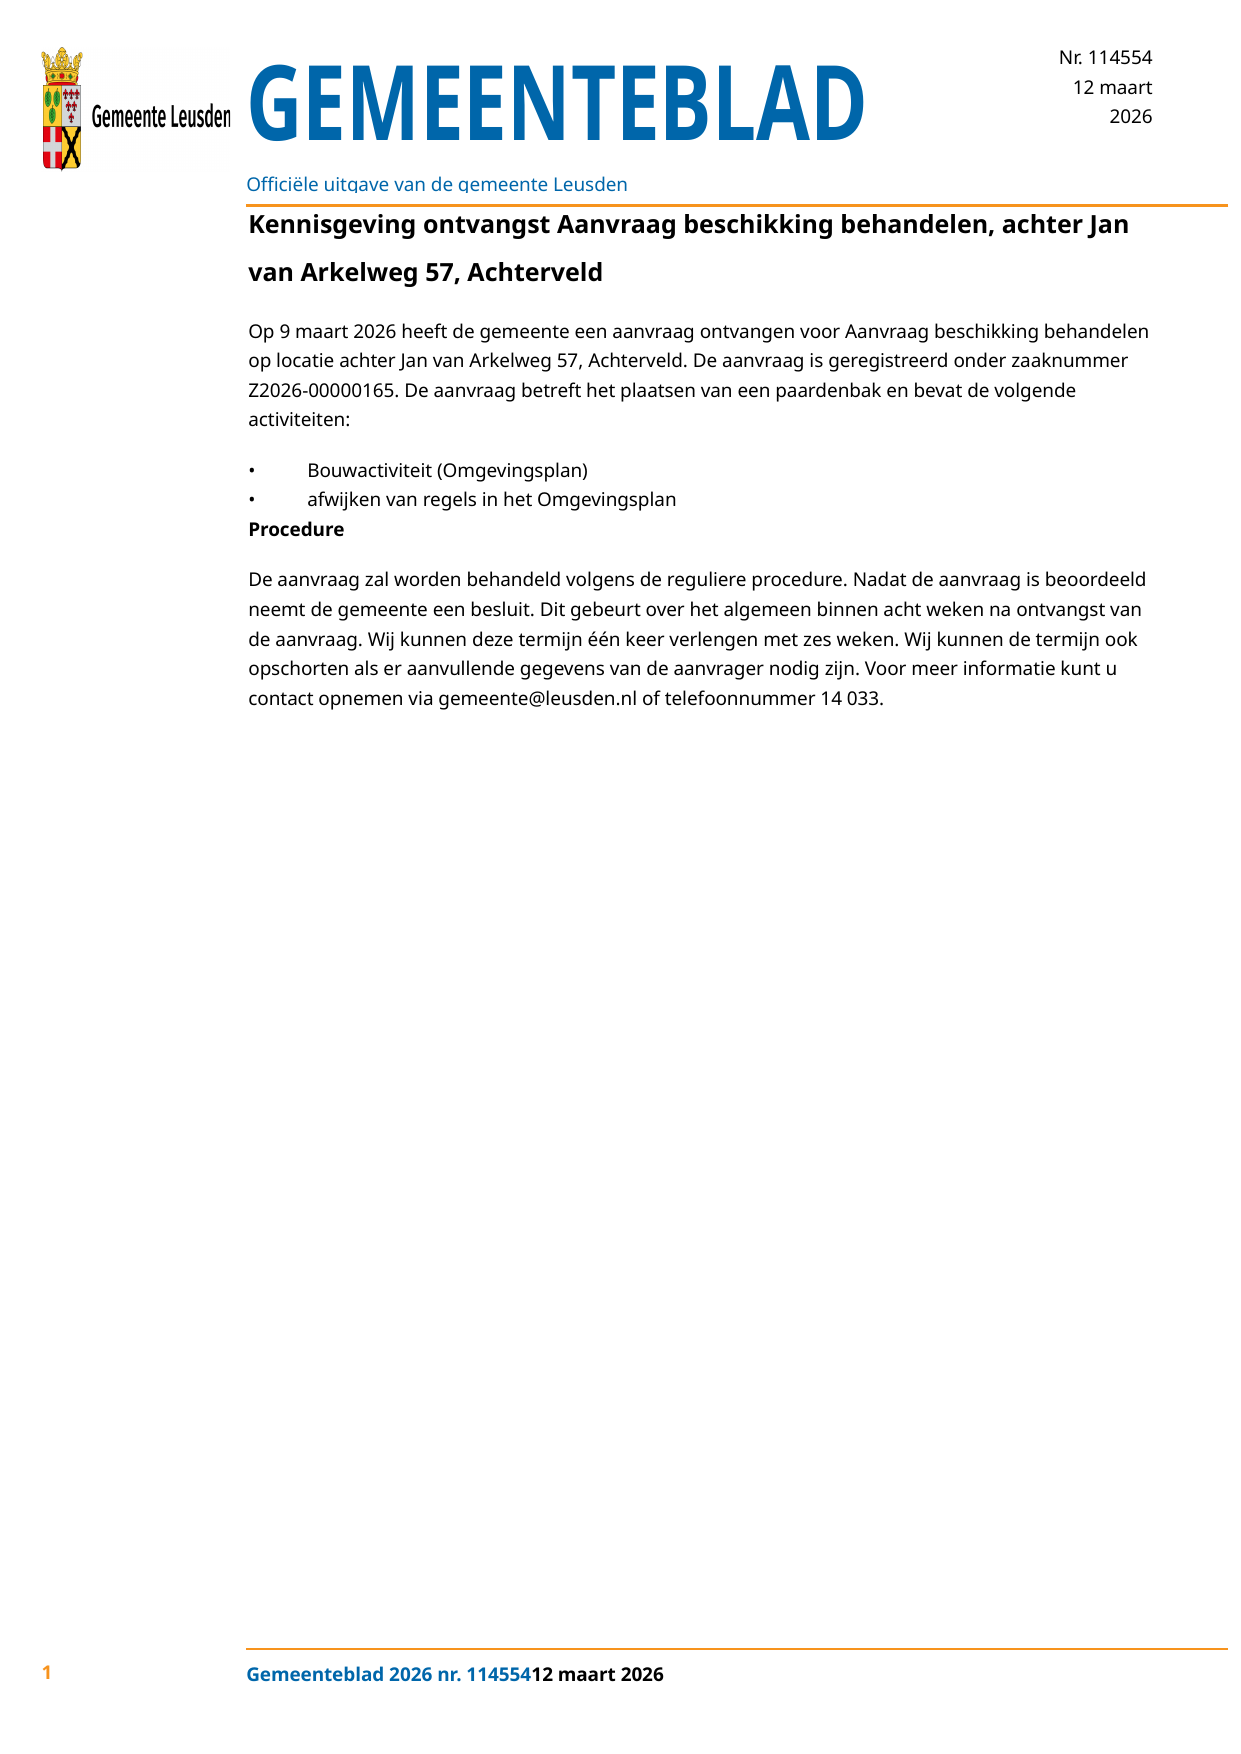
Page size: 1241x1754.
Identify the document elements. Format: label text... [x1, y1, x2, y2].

list Bouwactiviteit (Omgevingsplan) [248, 457, 1152, 483]
text Op 9 maart 2026 heeft de gemeente een aanvraag ontvangen voor Aanvraag beschikking behandelen op locatie achter Jan van Arkelweg 57, Achterveld. De aanvraag is geregistreerd onder zaaknummer Z2026-00000165. De aanvraag betreft het plaatsen van een paardenbak en bevat de volgende activiteiten: [248, 318, 1152, 432]
text Procedure [248, 516, 1152, 542]
picture [41, 47, 231, 172]
list afwijken van regels in het Omgevingsplan [248, 487, 1152, 512]
text De aanvraag zal worden behandeld volgens de reguliere procedure. Nadat de aanvraag is beoordeeld neemt de gemeente een besluit. Dit gebeurt over het algemeen binnen acht weken na ontvangst van de aanvraag. Wij kunnen deze termijn één keer verlengen met zes weken. Wij kunnen de termijn ook opschorten als er aanvullende gegevens van de aanvrager nodig zijn. Voor meer informatie kunt u contact opnemen via gemeente@leusden.nl of telefoonnummer 14 033. [248, 567, 1152, 711]
text Kennisgeving ontvangst Aanvraag beschikking behandelen, achter Jan van Arkelweg 57, Achterveld [248, 207, 1152, 288]
